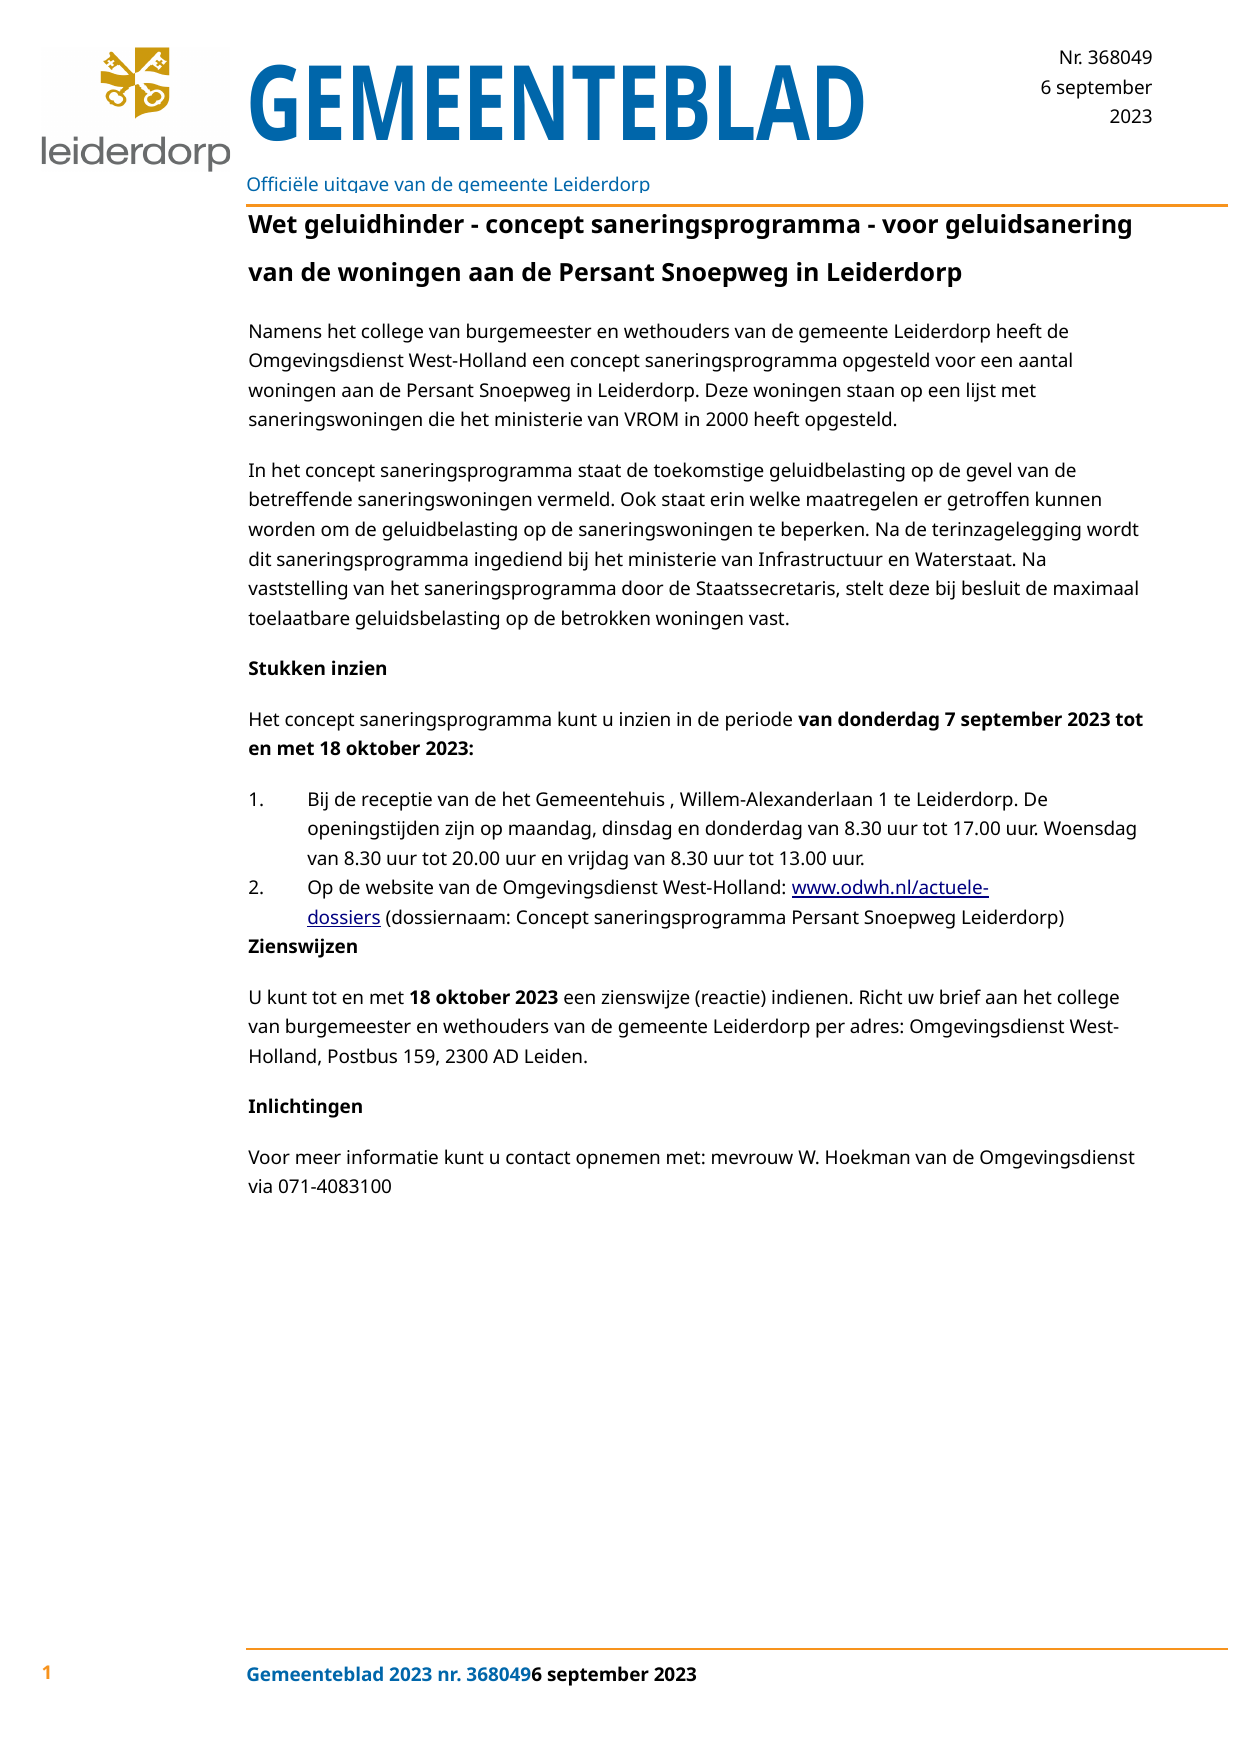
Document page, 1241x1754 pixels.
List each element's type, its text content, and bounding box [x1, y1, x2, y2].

text Het concept saneringsprogramma kunt u inzien in de periode van donderdag 7 september 2023 tot en met 18 oktober 2023: [248, 706, 1152, 761]
list Bij de receptie van de het Gemeentehuis , Willem-Alexanderlaan 1 te Leiderdorp. De openingstijden zijn op maandag, dinsdag en donderdag van 8.30 uur tot 17.00 uur. Woensdag van 8.30 uur tot 20.00 uur en vrijdag van 8.30 uur tot 13.00 uur. [248, 786, 1152, 871]
list Op de website van de Omgevingsdienst West-Holland: www.odwh.nl/actuele-dossiers (dossiernaam: Concept saneringsprogramma Persant Snoepweg Leiderdorp) [248, 874, 1152, 930]
text Namens het college van burgemeester en wethouders van de gemeente Leiderdorp heeft de Omgevingsdienst West-Holland een concept saneringsprogramma opgesteld voor een aantal woningen aan de Persant Snoepweg in Leiderdorp. Deze woningen staan op een lijst met saneringswoningen die het ministerie van VROM in 2000 heeft opgesteld. [248, 318, 1152, 432]
text Inlichtingen [248, 1094, 1152, 1119]
text U kunt tot en met 18 oktober 2023 een zienswijze (reactie) indienen. Richt uw brief aan het college van burgemeester en wethouders van de gemeente Leiderdorp per adres: Omgevingsdienst West-Holland, Postbus 159, 2300 AD Leiden. [248, 984, 1152, 1069]
text Stukken inzien [248, 655, 1152, 681]
text Wet geluidhinder - concept saneringsprogramma - voor geluidsanering van de woningen aan de Persant Snoepweg in Leiderdorp [248, 207, 1152, 288]
text Zienswijzen [248, 934, 1152, 959]
picture [41, 47, 231, 172]
text Voor meer informatie kunt u contact opnemen met: mevrouw W. Hoekman van de Omgevingsdienst via 071-4083100 [248, 1144, 1152, 1199]
text In het concept saneringsprogramma staat de toekomstige geluidbelasting op de gevel van de betreffende saneringswoningen vermeld. Ook staat erin welke maatregelen er getroffen kunnen worden om de geluidbelasting op de saneringswoningen te beperken. Na de terinzagelegging wordt dit saneringsprogramma ingediend bij het ministerie van Infrastructuur en Waterstaat. Na vaststelling van het saneringsprogramma door de Staatssecretaris, stelt deze bij besluit de maximaal toelaatbare geluidsbelasting op de betrokken woningen vast. [248, 457, 1152, 631]
